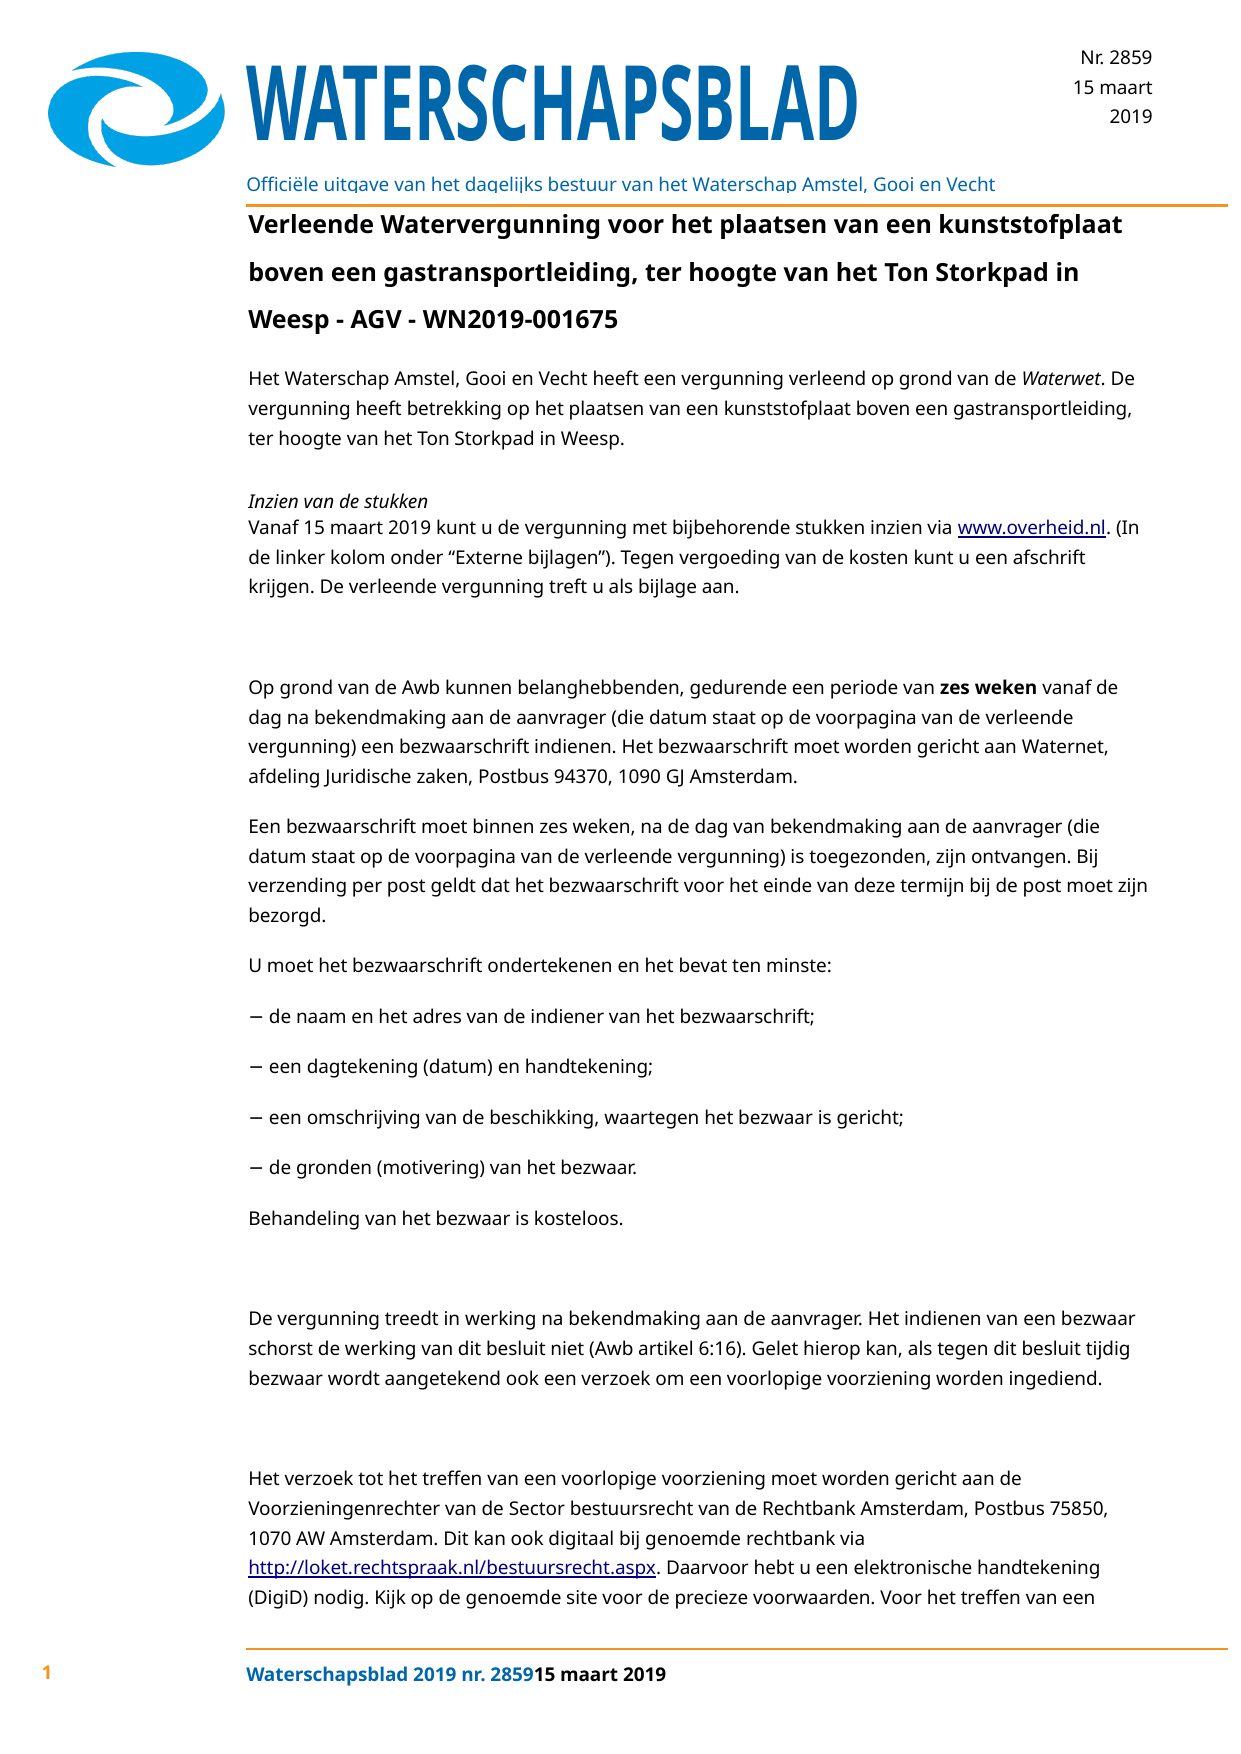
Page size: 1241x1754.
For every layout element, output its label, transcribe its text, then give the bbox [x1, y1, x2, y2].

text − de naam en het adres van de indiener van het bezwaarschrift; [248, 1003, 1152, 1029]
text Inzien van de stukken [248, 489, 1152, 514]
text − de gronden (motivering) van het bezwaar. [248, 1154, 1152, 1180]
text U moet het bezwaarschrift ondertekenen en het bevat ten minste: [248, 953, 1152, 978]
text Verleende Watervergunning voor het plaatsen van een kunststofplaat boven een gastransportleiding, ter hoogte van het Ton Storkpad in Weesp - AGV - WN2019-001675 [248, 207, 1152, 336]
text Op grond van de Awb kunnen belanghebbenden, gedurende een periode van zes weken vanaf de dag na bekendmaking aan de aanvrager (die datum staat op de voorpagina van de verleende vergunning) een bezwaarschrift indienen. Het bezwaarschrift moet worden gericht aan Waternet, afdeling Juridische zaken, Postbus 94370, 1090 GJ Amsterdam. [248, 674, 1152, 789]
text Het Waterschap Amstel, Gooi en Vecht heeft een vergunning verleend op grond van de Waterwet. De vergunning heeft betrekking op het plaatsen van een kunststofplaat boven een gastransportleiding, ter hoogte van het Ton Storkpad in Weesp. [248, 366, 1152, 450]
text − een dagtekening (datum) en handtekening; [248, 1053, 1152, 1079]
text − een omschrijving van de beschikking, waartegen het bezwaar is gericht; [248, 1104, 1152, 1130]
text Vanaf 15 maart 2019 kunt u de vergunning met bijbehorende stukken inzien via www.overheid.nl. (In de linker kolom onder “Externe bijlagen”). Tegen vergoeding van de kosten kunt u een afschrift krijgen. De verleende vergunning treft u als bijlage aan. [248, 514, 1152, 599]
text Behandeling van het bezwaar is kosteloos. [248, 1205, 1152, 1231]
text Een bezwaarschrift moet binnen zes weken, na de dag van bekendmaking aan de aanvrager (die datum staat op de voorpagina van de verleende vergunning) is toegezonden, zijn ontvangen. Bij verzending per post geldt dat het bezwaarschrift voor het einde van deze termijn bij de post moet zijn bezorgd. [248, 813, 1152, 928]
text De vergunning treedt in werking na bekendmaking aan de aanvrager. Het indienen van een bezwaar schorst de werking van dit besluit niet (Awb artikel 6:16). Gelet hierop kan, als tegen dit besluit tijdig bezwaar wordt aangetekend ook een verzoek om een voorlopige voorziening worden ingediend. [248, 1306, 1152, 1391]
text Het verzoek tot het treffen van een voorlopige voorziening moet worden gericht aan de Voorzieningenrechter van de Sector bestuursrecht van de Rechtbank Amsterdam, Postbus 75850, 1070 AW Amsterdam. Dit kan ook digitaal bij genoemde rechtbank via http://loket.rechtspraak.nl/bestuursrecht.aspx. Daarvoor hebt u een elektronische handtekening (DigiD) nodig. Kijk op de genoemde site voor de precieze voorwaarden. Voor het treffen van een [248, 1466, 1152, 1610]
picture [41, 47, 231, 172]
